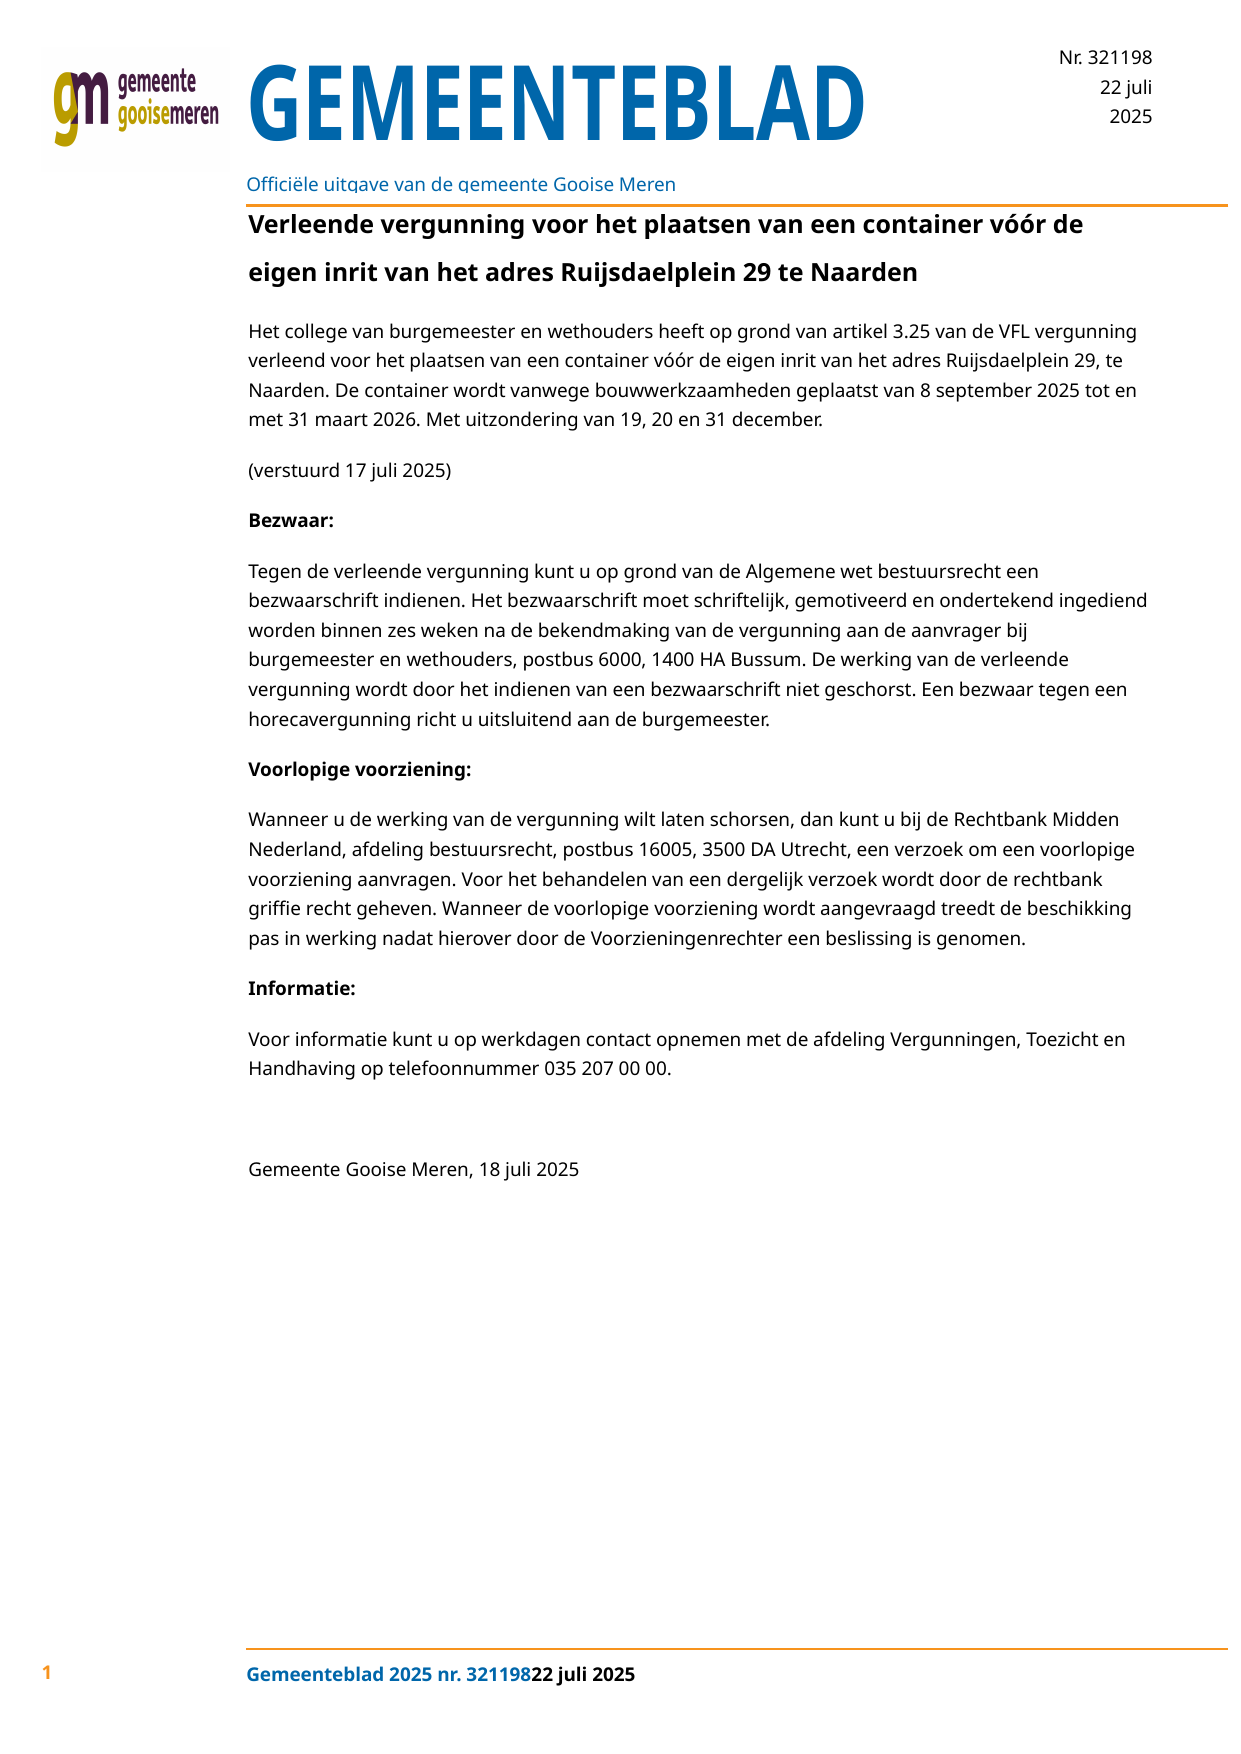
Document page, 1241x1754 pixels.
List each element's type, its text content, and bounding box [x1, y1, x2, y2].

text Bezwaar: [248, 507, 1152, 533]
text Tegen de verleende vergunning kunt u op grond van de Algemene wet bestuursrecht een bezwaarschrift indienen. Het bezwaarschrift moet schriftelijk, gemotiveerd en ondertekend ingediend worden binnen zes weken na de bekendmaking van de vergunning aan de aanvrager bij burgemeester en wethouders, postbus 6000, 1400 HA Bussum. De werking van de verleende vergunning wordt door het indienen van een bezwaarschrift niet geschorst. Een bezwaar tegen een horecavergunning richt u uitsluitend aan de burgemeester. [248, 558, 1152, 732]
text Voorlopige voorziening: [248, 756, 1152, 782]
text Het college van burgemeester en wethouders heeft op grond van artikel 3.25 van de VFL vergunning verleend voor het plaatsen van een container vóór de eigen inrit van het adres Ruijsdaelplein 29, te Naarden. De container wordt vanwege bouwwerkzaamheden geplaatst van 8 september 2025 tot en met 31 maart 2026. Met uitzondering van 19, 20 en 31 december. [248, 318, 1152, 432]
picture [41, 47, 231, 172]
text Wanneer u de werking van de vergunning wilt laten schorsen, dan kunt u bij de Rechtbank Midden Nederland, afdeling bestuursrecht, postbus 16005, 3500 DA Utrecht, een verzoek om een voorlopige voorziening aanvragen. Voor het behandelen van een dergelijk verzoek wordt door de rechtbank griffie recht geheven. Wanneer de voorlopige voorziening wordt aangevraagd treedt de beschikking pas in werking nadat hierover door de Voorzieningenrechter een beslissing is genomen. [248, 807, 1152, 951]
text Verleende vergunning voor het plaatsen van een container vóór de eigen inrit van het adres Ruijsdaelplein 29 te Naarden [248, 207, 1152, 288]
text Gemeente Gooise Meren, 18 juli 2025 [248, 1156, 1152, 1182]
text Voor informatie kunt u op werkdagen contact opnemen met de afdeling Vergunningen, Toezicht en Handhaving op telefoonnummer 035 207 00 00. [248, 1026, 1152, 1081]
text Informatie: [248, 975, 1152, 1001]
text (verstuurd 17 juli 2025) [248, 457, 1152, 483]
